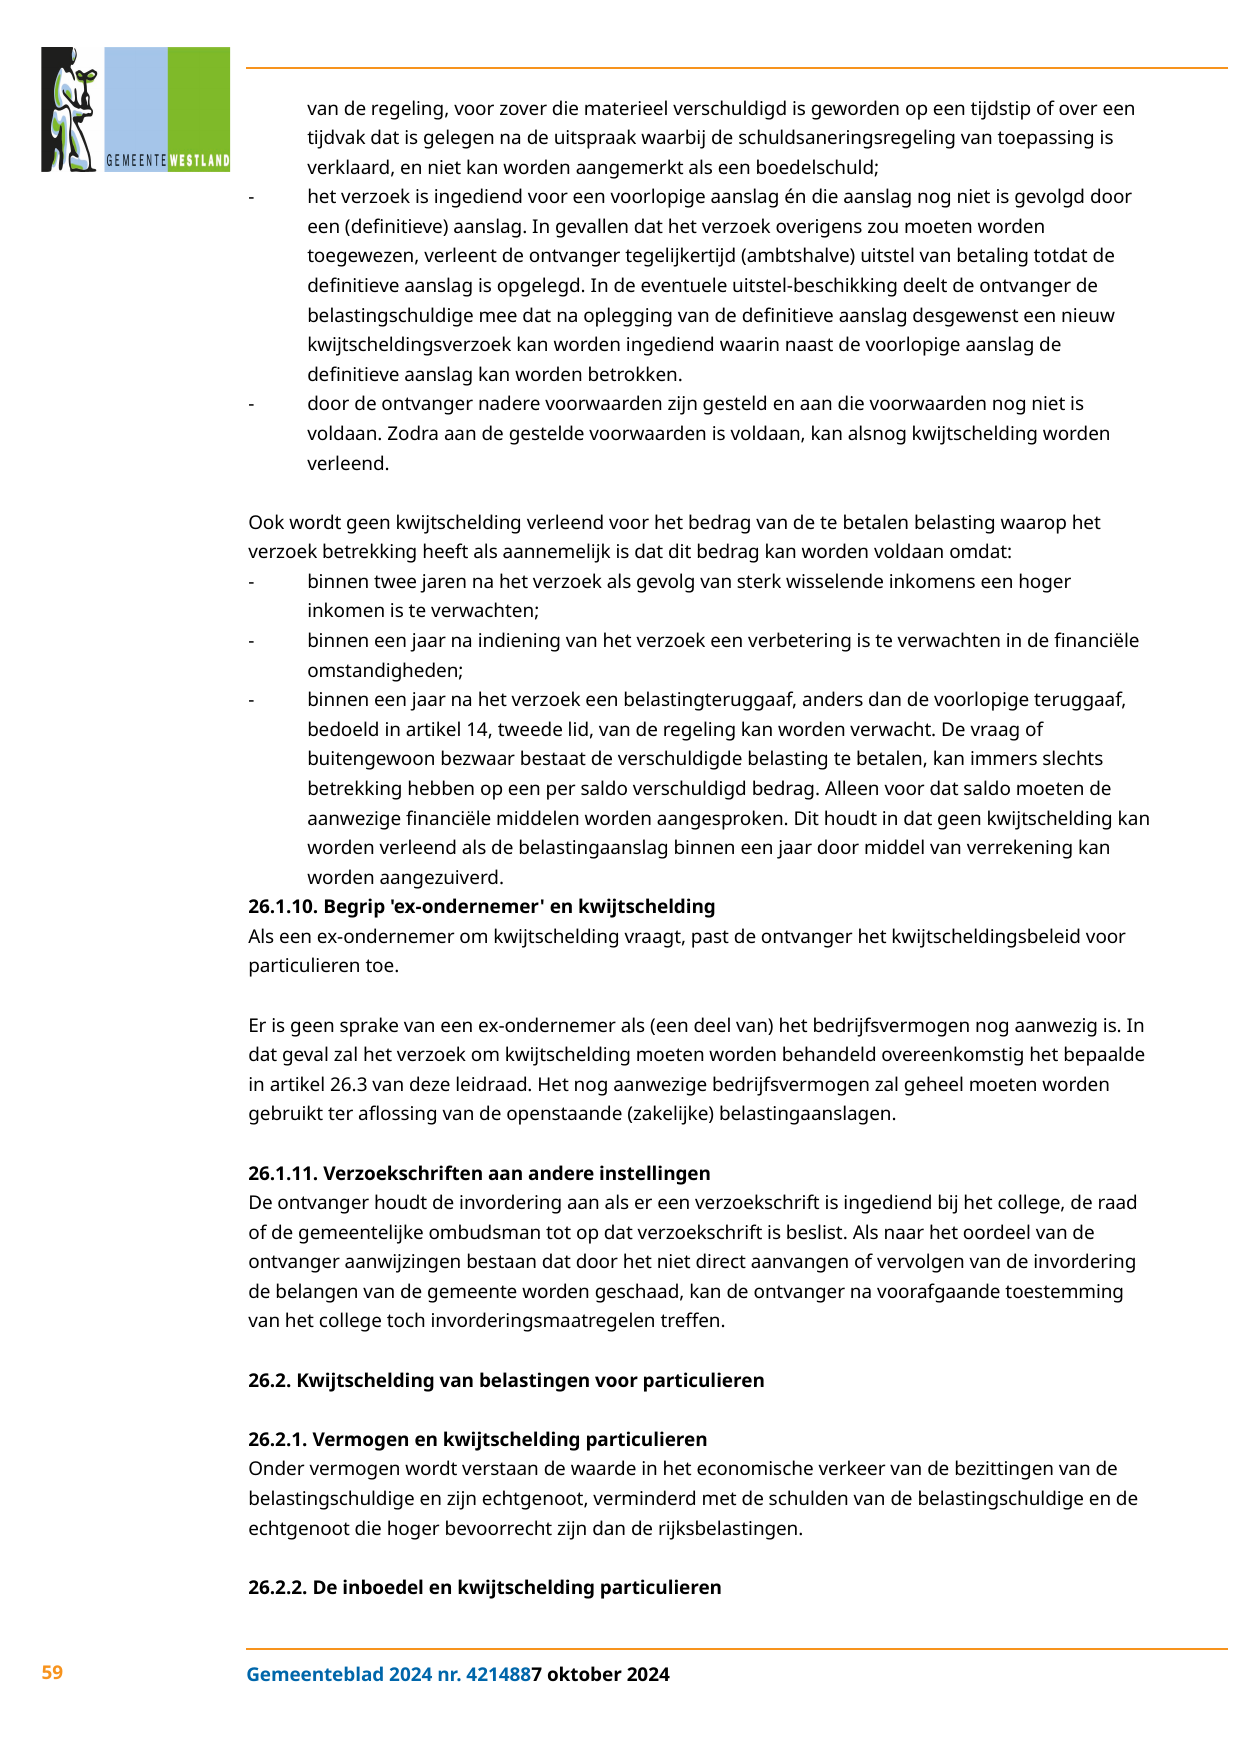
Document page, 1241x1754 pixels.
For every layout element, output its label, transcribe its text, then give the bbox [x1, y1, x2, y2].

text 26.1.10. Begrip 'ex-ondernemer' en kwijtschelding [248, 893, 1152, 919]
list het verzoek is ingediend voor een voorlopige aanslag én die aanslag nog niet is gevolgd door een (definitieve) aanslag. In gevallen dat het verzoek overigens zou moeten worden toegewezen, verleent de ontvanger tegelijkertijd (ambtshalve) uitstel van betaling totdat de definitieve aanslag is opgelegd. In de eventuele uitstel-beschikking deelt de ontvanger de belastingschuldige mee dat na oplegging van de definitieve aanslag desgewenst een nieuw kwijtscheldingsverzoek kan worden ingediend waarin naast de voorlopige aanslag de definitieve aanslag kan worden betrokken. [248, 183, 1152, 387]
list binnen een jaar na indiening van het verzoek een verbetering is te verwachten in de financiële omstandigheden; [248, 627, 1152, 683]
text 26.2. Kwijtschelding van belastingen voor particulieren [248, 1367, 1152, 1393]
text De ontvanger houdt de invordering aan als er een verzoekschrift is ingediend bij het college, de raad of de gemeentelijke ombudsman tot op dat verzoekschrift is beslist. Als naar het oordeel van de ontvanger aanwijzingen bestaan dat door het niet direct aanvangen of vervolgen van de invordering de belangen van de gemeente worden geschaad, kan de ontvanger na voorafgaande toestemming van het college toch invorderingsmaatregelen treffen. [248, 1189, 1152, 1333]
text 26.2.1. Vermogen en kwijtschelding particulieren [248, 1426, 1152, 1452]
text Ook wordt geen kwijtschelding verleend voor het bedrag van de te betalen belasting waarop het verzoek betrekking heeft als aannemelijk is dat dit bedrag kan worden voldaan omdat: [248, 509, 1152, 564]
list van de regeling, voor zover die materieel verschuldigd is geworden op een tijdstip of over een tijdvak dat is gelegen na de uitspraak waarbij de schuldsaneringsregeling van toepassing is verklaard, en niet kan worden aangemerkt als een boedelschuld; [248, 95, 1152, 180]
text Als een ex-ondernemer om kwijtschelding vraagt, past de ontvanger het kwijtscheldingsbeleid voor particulieren toe. [248, 923, 1152, 978]
picture [41, 47, 231, 172]
text 26.2.2. De inboedel en kwijtschelding particulieren [248, 1574, 1152, 1600]
list door de ontvanger nadere voorwaarden zijn gesteld en aan die voorwaarden nog niet is voldaan. Zodra aan de gestelde voorwaarden is voldaan, kan alsnog kwijtschelding worden verleend. [248, 391, 1152, 476]
list binnen twee jaren na het verzoek als gevolg van sterk wisselende inkomens een hoger inkomen is te verwachten; [248, 568, 1152, 623]
text Onder vermogen wordt verstaan de waarde in het economische verkeer van de bezittingen van de belastingschuldige en zijn echtgenoot, verminderd met de schulden van de belastingschuldige en de echtgenoot die hoger bevoorrecht zijn dan de rijksbelastingen. [248, 1456, 1152, 1541]
list binnen een jaar na het verzoek een belastingteruggaaf, anders dan de voorlopige teruggaaf, bedoeld in artikel 14, tweede lid, van de regeling kan worden verwacht. De vraag of buitengewoon bezwaar bestaat de verschuldigde belasting te betalen, kan immers slechts betrekking hebben op een per saldo verschuldigd bedrag. Alleen voor dat saldo moeten de aanwezige financiële middelen worden aangesproken. Dit houdt in dat geen kwijtschelding kan worden verleend als de belastingaanslag binnen een jaar door middel van verrekening kan worden aangezuiverd. [248, 686, 1152, 890]
text 26.1.11. Verzoekschriften aan andere instellingen [248, 1160, 1152, 1186]
text Er is geen sprake van een ex-ondernemer als (een deel van) het bedrijfsvermogen nog aanwezig is. In dat geval zal het verzoek om kwijtschelding moeten worden behandeld overeenkomstig het bepaalde in artikel 26.3 van deze leidraad. Het nog aanwezige bedrijfsvermogen zal geheel moeten worden gebruikt ter aflossing van de openstaande (zakelijke) belastingaanslagen. [248, 1012, 1152, 1126]
